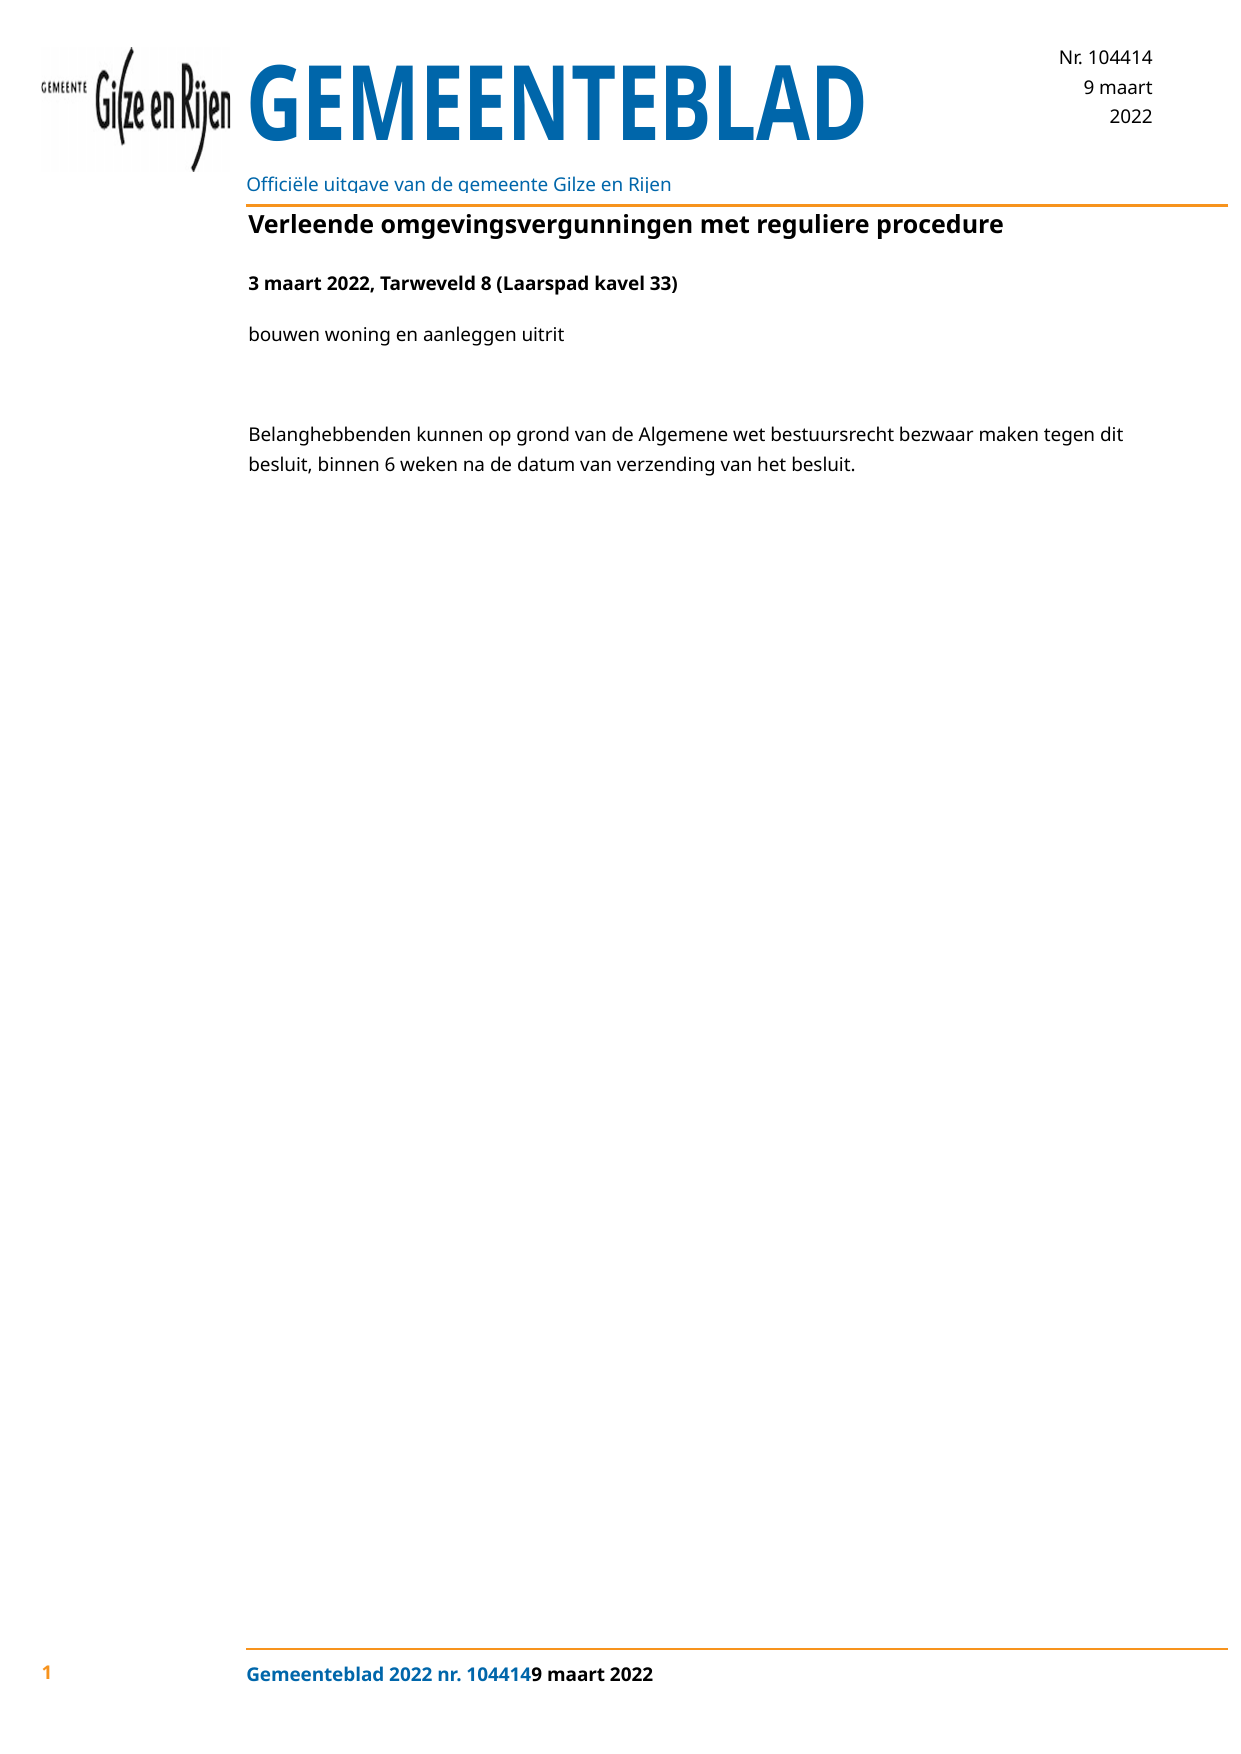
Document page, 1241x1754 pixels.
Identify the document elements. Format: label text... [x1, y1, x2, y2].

text Belanghebbenden kunnen op grond van de Algemene wet bestuursrecht bezwaar maken tegen dit besluit, binnen 6 weken na de datum van verzending van het besluit. [248, 422, 1152, 477]
text 3 maart 2022, Tarweveld 8 (Laarspad kavel 33) [248, 270, 1152, 296]
text bouwen woning en aanleggen uitrit [248, 321, 1152, 346]
text Verleende omgevingsvergunningen met reguliere procedure [248, 207, 1152, 241]
picture [41, 47, 231, 172]
